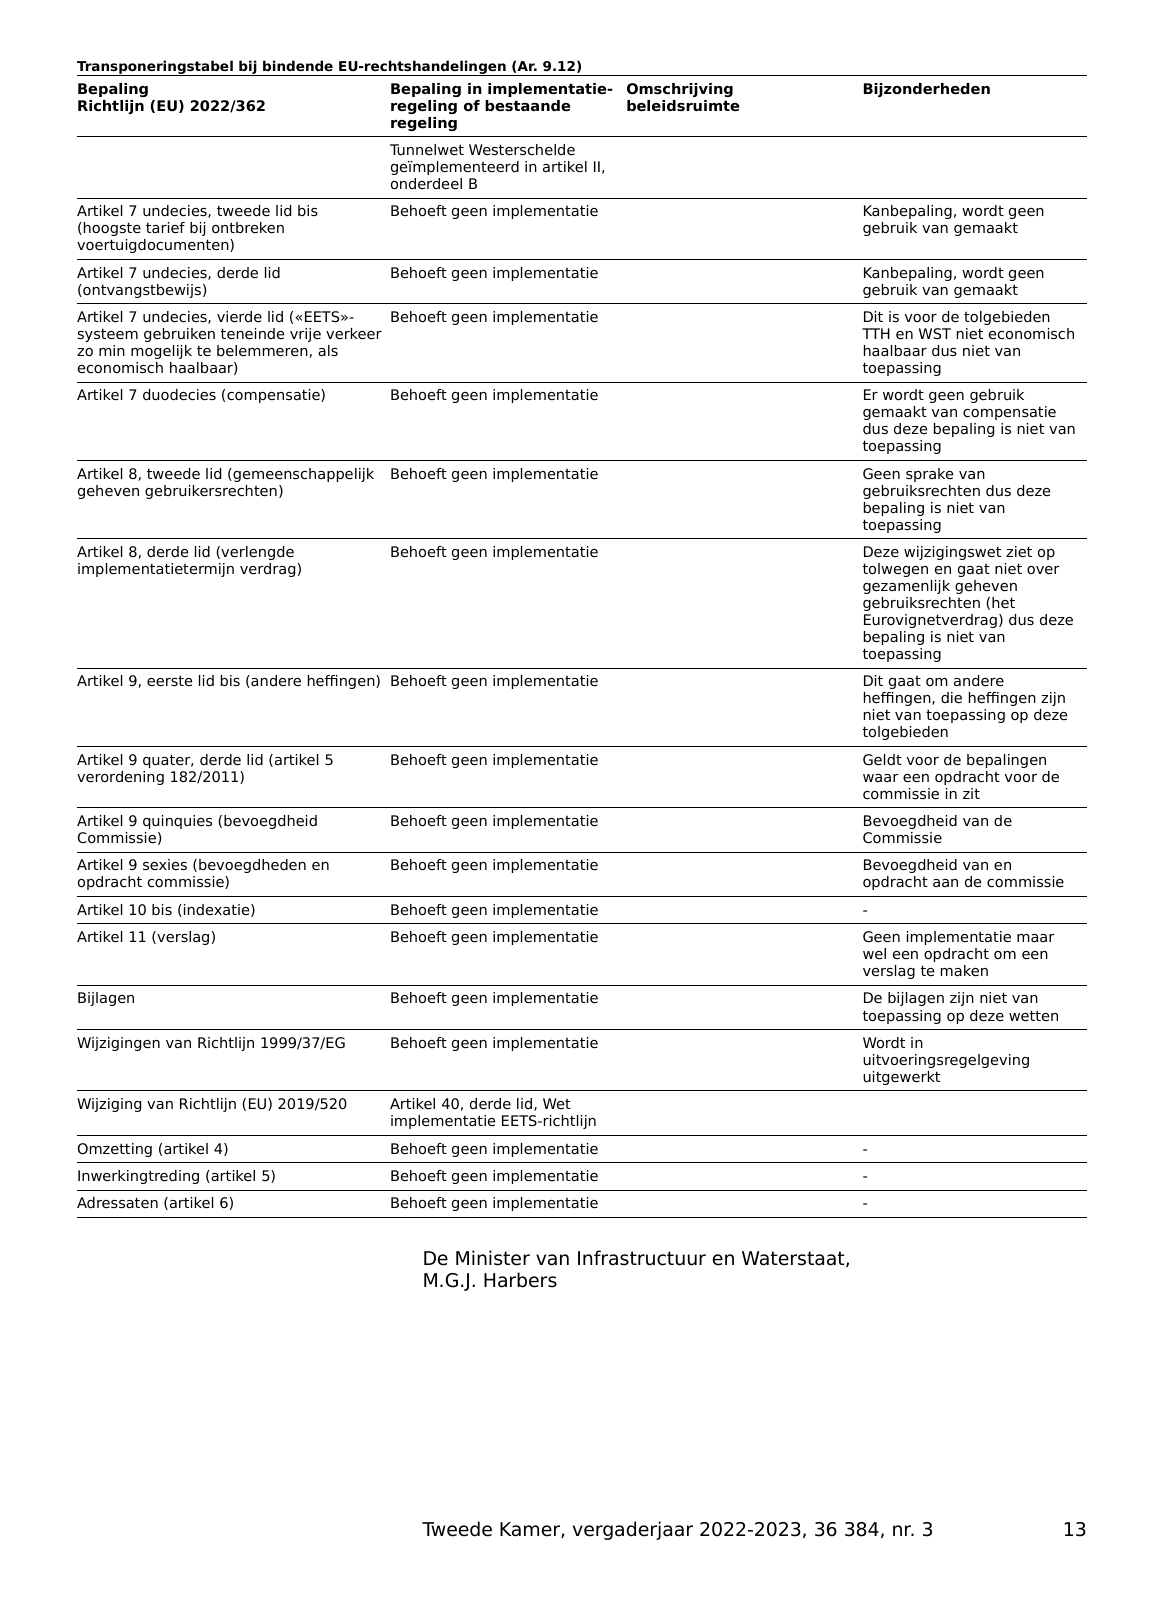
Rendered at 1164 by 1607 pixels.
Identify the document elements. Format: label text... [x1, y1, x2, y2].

table_cell Artikel 9 quater, derde lid (artikel 5 verordening 182/2011) [77, 747, 384, 807]
table_cell Artikel 7 undecies, vierde lid («EETS»-systeem gebruiken teneinde vrije verkeer zo min mogelijk te belemmeren, als economisch haalbaar) [77, 304, 384, 382]
table_cell Bevoegdheid van de Commissie [856, 808, 1087, 852]
table_cell Tunnelwet Westerschelde geïmplementeerd in artikel II, onderdeel B [384, 137, 620, 197]
table_cell Artikel 7 duodecies (compensatie) [77, 383, 384, 460]
table_cell Artikel 11 (verslag) [77, 924, 384, 985]
table_cell - [856, 1163, 1087, 1189]
table_cell [856, 1091, 1087, 1135]
table_cell Omzetting (artikel 4) [77, 1136, 384, 1162]
table_cell [620, 199, 856, 259]
table_cell Behoeft geen implementatie [384, 1136, 620, 1162]
table_cell [620, 924, 856, 985]
table_cell Adressaten (artikel 6) [77, 1191, 384, 1217]
table_cell [620, 853, 856, 896]
table_cell Artikel 8, tweede lid (gemeenschappelijk geheven gebruikersrechten) [77, 461, 384, 538]
text De Minister van Infrastructuur en Waterstaat, M.G.J. Harbers [422, 1248, 1087, 1292]
table_cell Behoeft geen implementatie [384, 986, 620, 1029]
table_cell Geldt voor de bepalingen waar een opdracht voor de commissie in zit [856, 747, 1087, 807]
table_cell Behoeft geen implementatie [384, 539, 620, 667]
table_cell Omschrijving beleidsruimte [620, 76, 856, 136]
table_cell [620, 669, 856, 746]
table_cell [620, 1163, 856, 1189]
table_cell Artikel 9, eerste lid bis (andere heffingen) [77, 669, 384, 746]
table_cell Behoeft geen implementatie [384, 808, 620, 852]
table_cell [620, 383, 856, 460]
table_cell Behoeft geen implementatie [384, 669, 620, 746]
table_cell Behoeft geen implementatie [384, 199, 620, 259]
table_cell Bijlagen [77, 986, 384, 1029]
table_cell Dit gaat om andere heffingen, die heffingen zijn niet van toepassing op deze tolgebieden [856, 669, 1087, 746]
table_cell Inwerkingtreding (artikel 5) [77, 1163, 384, 1189]
table_cell [620, 1091, 856, 1135]
table_cell [77, 137, 384, 197]
table_cell [620, 1030, 856, 1090]
table_cell Behoeft geen implementatie [384, 304, 620, 382]
table_cell Artikel 8, derde lid (verlengde implementatietermijn verdrag) [77, 539, 384, 667]
table_cell Artikel 7 undecies, tweede lid bis (hoogste tarief bij ontbreken voertuigdocumenten) [77, 199, 384, 259]
table_cell Behoeft geen implementatie [384, 1163, 620, 1189]
table_header Transponeringstabel bij bindende EU-rechtshandelingen (Ar. 9.12) [77, 59, 1087, 75]
table_cell Kanbepaling, wordt geen gebruik van gemaakt [856, 199, 1087, 259]
table_cell Wordt in uitvoeringsregelgeving uitgewerkt [856, 1030, 1087, 1090]
table_cell [620, 808, 856, 852]
table_cell Behoeft geen implementatie [384, 1191, 620, 1217]
table_cell Deze wijzigingswet ziet op tolwegen en gaat niet over gezamenlijk geheven gebruiksrechten (het Eurovignetverdrag) dus deze bepaling is niet van toepassing [856, 539, 1087, 667]
table_cell Er wordt geen gebruik gemaakt van compensatie dus deze bepaling is niet van toepassing [856, 383, 1087, 460]
table_cell Kanbepaling, wordt geen gebruik van gemaakt [856, 260, 1087, 303]
table_cell Behoeft geen implementatie [384, 1030, 620, 1090]
table_cell Wijzigingen van Richtlijn 1999/37/EG [77, 1030, 384, 1090]
table_cell [620, 304, 856, 382]
table_cell De bijlagen zijn niet van toepassing op deze wetten [856, 986, 1087, 1029]
table_cell Behoeft geen implementatie [384, 461, 620, 538]
table_cell Behoeft geen implementatie [384, 260, 620, 303]
table_cell Artikel 10 bis (indexatie) [77, 897, 384, 923]
table_cell [856, 137, 1087, 197]
table_cell Artikel 7 undecies, derde lid (ontvangstbewijs) [77, 260, 384, 303]
table_cell [620, 1191, 856, 1217]
table_cell [620, 137, 856, 197]
table_cell Dit is voor de tolgebieden TTH en WST niet economisch haalbaar dus niet van toepassing [856, 304, 1087, 382]
table_cell Behoeft geen implementatie [384, 383, 620, 460]
table_cell Behoeft geen implementatie [384, 897, 620, 923]
table_cell [620, 897, 856, 923]
table_cell Behoeft geen implementatie [384, 924, 620, 985]
table_cell Behoeft geen implementatie [384, 853, 620, 896]
table_cell [620, 260, 856, 303]
table_cell Geen implementatie maar wel een opdracht om een verslag te maken [856, 924, 1087, 985]
table_cell Bijzonderheden [856, 76, 1087, 136]
table_cell - [856, 1136, 1087, 1162]
table_cell Bevoegdheid van en opdracht aan de commissie [856, 853, 1087, 896]
table_cell Bepaling Richtlijn (EU) 2022/362 [77, 76, 384, 136]
table_cell Artikel 40, derde lid, Wet implementatie EETS-richtlijn [384, 1091, 620, 1135]
table_cell [620, 747, 856, 807]
table_cell Artikel 9 quinquies (bevoegdheid Commissie) [77, 808, 384, 852]
table_cell Behoeft geen implementatie [384, 747, 620, 807]
table_cell [620, 986, 856, 1029]
table_cell Artikel 9 sexies (bevoegdheden en opdracht commissie) [77, 853, 384, 896]
table_cell Geen sprake van gebruiksrechten dus deze bepaling is niet van toepassing [856, 461, 1087, 538]
table_cell - [856, 1191, 1087, 1217]
table_cell [620, 461, 856, 538]
table_cell [620, 1136, 856, 1162]
table_cell [620, 539, 856, 667]
table_cell Bepaling in implementatie-regeling of bestaande regeling [384, 76, 620, 136]
table_cell Wijziging van Richtlijn (EU) 2019/520 [77, 1091, 384, 1135]
table_cell - [856, 897, 1087, 923]
